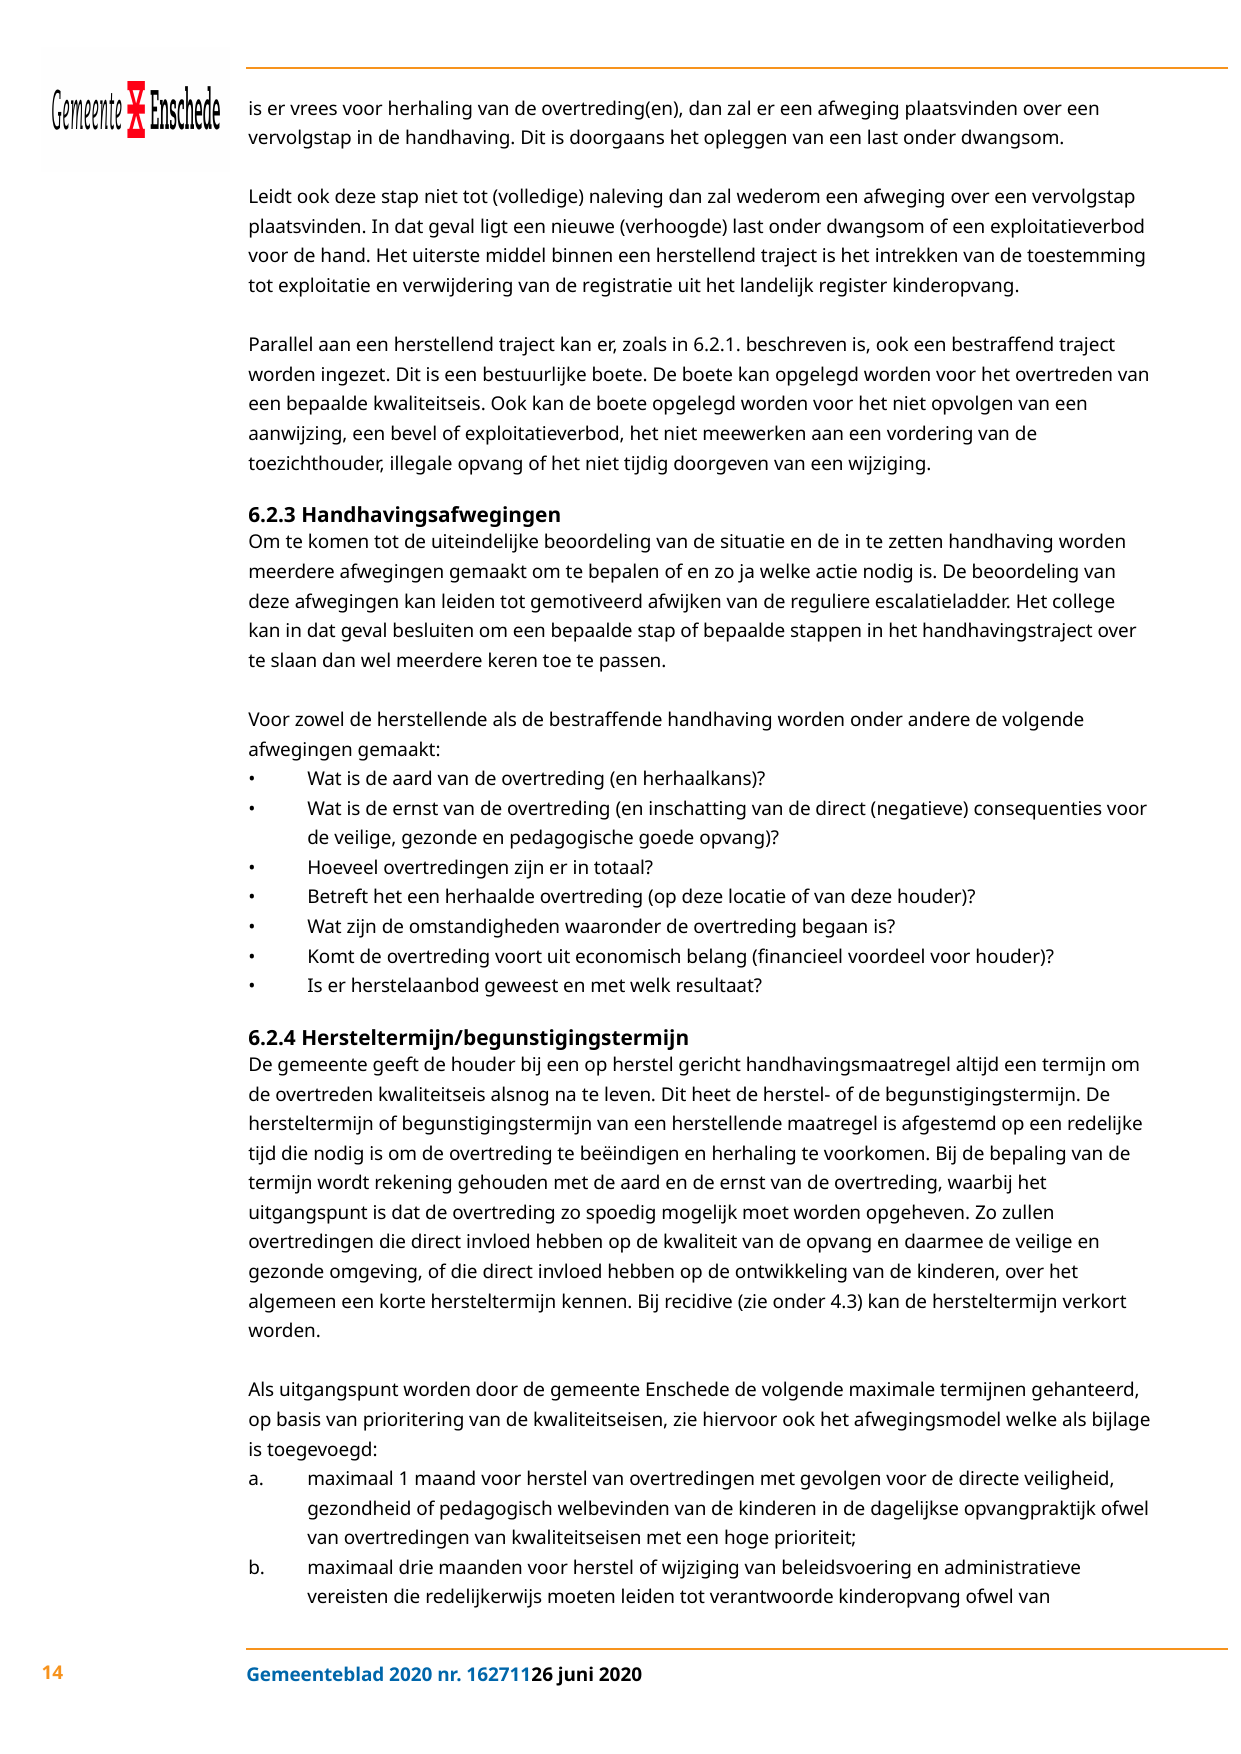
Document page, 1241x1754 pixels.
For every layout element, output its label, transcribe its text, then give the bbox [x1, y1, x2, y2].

list Wat is de aard van de overtreding (en herhaalkans)? [248, 765, 1152, 791]
list Hoeveel overtredingen zijn er in totaal? [248, 854, 1152, 880]
text Om te komen tot de uiteindelijke beoordeling van de situatie en de in te zetten handhaving worden meerdere afwegingen gemaakt om te bepalen of en zo ja welke actie nodig is. De beoordeling van deze afwegingen kan leiden tot gemotiveerd afwijken van de reguliere escalatieladder. Het college kan in dat geval besluiten om een bepaalde stap of bepaalde stappen in het handhavingstraject over te slaan dan wel meerdere keren toe te passen. [248, 529, 1152, 673]
text Als uitgangspunt worden door de gemeente Enschede de volgende maximale termijnen gehanteerd, op basis van prioritering van de kwaliteitseisen, zie hiervoor ook het afwegingsmodel welke als bijlage is toegevoegd: [248, 1377, 1152, 1462]
text Leidt ook deze stap niet tot (volledige) naleving dan zal wederom een afweging over een vervolgstap plaatsvinden. In dat geval ligt een nieuwe (verhoogde) last onder dwangsom of een exploitatieverbod voor de hand. Het uiterste middel binnen een herstellend traject is het intrekken van de toestemming tot exploitatie en verwijdering van de registratie uit het landelijk register kinderopvang. [248, 183, 1152, 298]
list Wat is de ernst van de overtreding (en inschatting van de direct (negatieve) consequenties voor de veilige, gezonde en pedagogische goede opvang)? [248, 795, 1152, 850]
list Wat zijn de omstandigheden waaronder de overtreding begaan is? [248, 913, 1152, 939]
text 6.2.4 Hersteltermijn/begunstigingstermijn [248, 1023, 1152, 1051]
text Voor zowel de herstellende als de bestraffende handhaving worden onder andere de volgende afwegingen gemaakt: [248, 706, 1152, 761]
list maximaal 1 maand voor herstel van overtredingen met gevolgen voor de directe veiligheid, gezondheid of pedagogisch welbevinden van de kinderen in de dagelijkse opvangpraktijk ofwel van overtredingen van kwaliteitseisen met een hoge prioriteit; [248, 1465, 1152, 1550]
picture [41, 47, 231, 172]
text Parallel aan een herstellend traject kan er, zoals in 6.2.1. beschreven is, ook een bestraffend traject worden ingezet. Dit is een bestuurlijke boete. De boete kan opgelegd worden voor het overtreden van een bepaalde kwaliteitseis. Ook kan de boete opgelegd worden voor het niet opvolgen van een aanwijzing, een bevel of exploitatieverbod, het niet meewerken aan een vordering van de toezichthouder, illegale opvang of het niet tijdig doorgeven van een wijziging. [248, 331, 1152, 476]
list maximaal drie maanden voor herstel of wijziging van beleidsvoering en administratieve vereisten die redelijkerwijs moeten leiden tot verantwoorde kinderopvang ofwel van [248, 1554, 1152, 1609]
list Is er herstelaanbod geweest en met welk resultaat? [248, 972, 1152, 998]
text De gemeente geeft de houder bij een op herstel gericht handhavingsmaatregel altijd een termijn om de overtreden kwaliteitseis alsnog na te leven. Dit heet de herstel- of de begunstigingstermijn. De hersteltermijn of begunstigingstermijn van een herstellende maatregel is afgestemd op een redelijke tijd die nodig is om de overtreding te beëindigen en herhaling te voorkomen. Bij de bepaling van de termijn wordt rekening gehouden met de aard en de ernst van de overtreding, waarbij het uitgangspunt is dat de overtreding zo spoedig mogelijk moet worden opgeheven. Zo zullen overtredingen die direct invloed hebben op de kwaliteit van de opvang en daarmee de veilige en gezonde omgeving, of die direct invloed hebben op de ontwikkeling van de kinderen, over het algemeen een korte hersteltermijn kennen. Bij recidive (zie onder 4.3) kan de hersteltermijn verkort worden. [248, 1051, 1152, 1343]
list Komt de overtreding voort uit economisch belang (financieel voordeel voor houder)? [248, 943, 1152, 968]
text is er vrees voor herhaling van de overtreding(en), dan zal er een afweging plaatsvinden over een vervolgstap in de handhaving. Dit is doorgaans het opleggen van een last onder dwangsom. [248, 95, 1152, 150]
text 6.2.3 Handhavingsafwegingen [248, 500, 1152, 529]
list Betreft het een herhaalde overtreding (op deze locatie of van deze houder)? [248, 884, 1152, 909]
